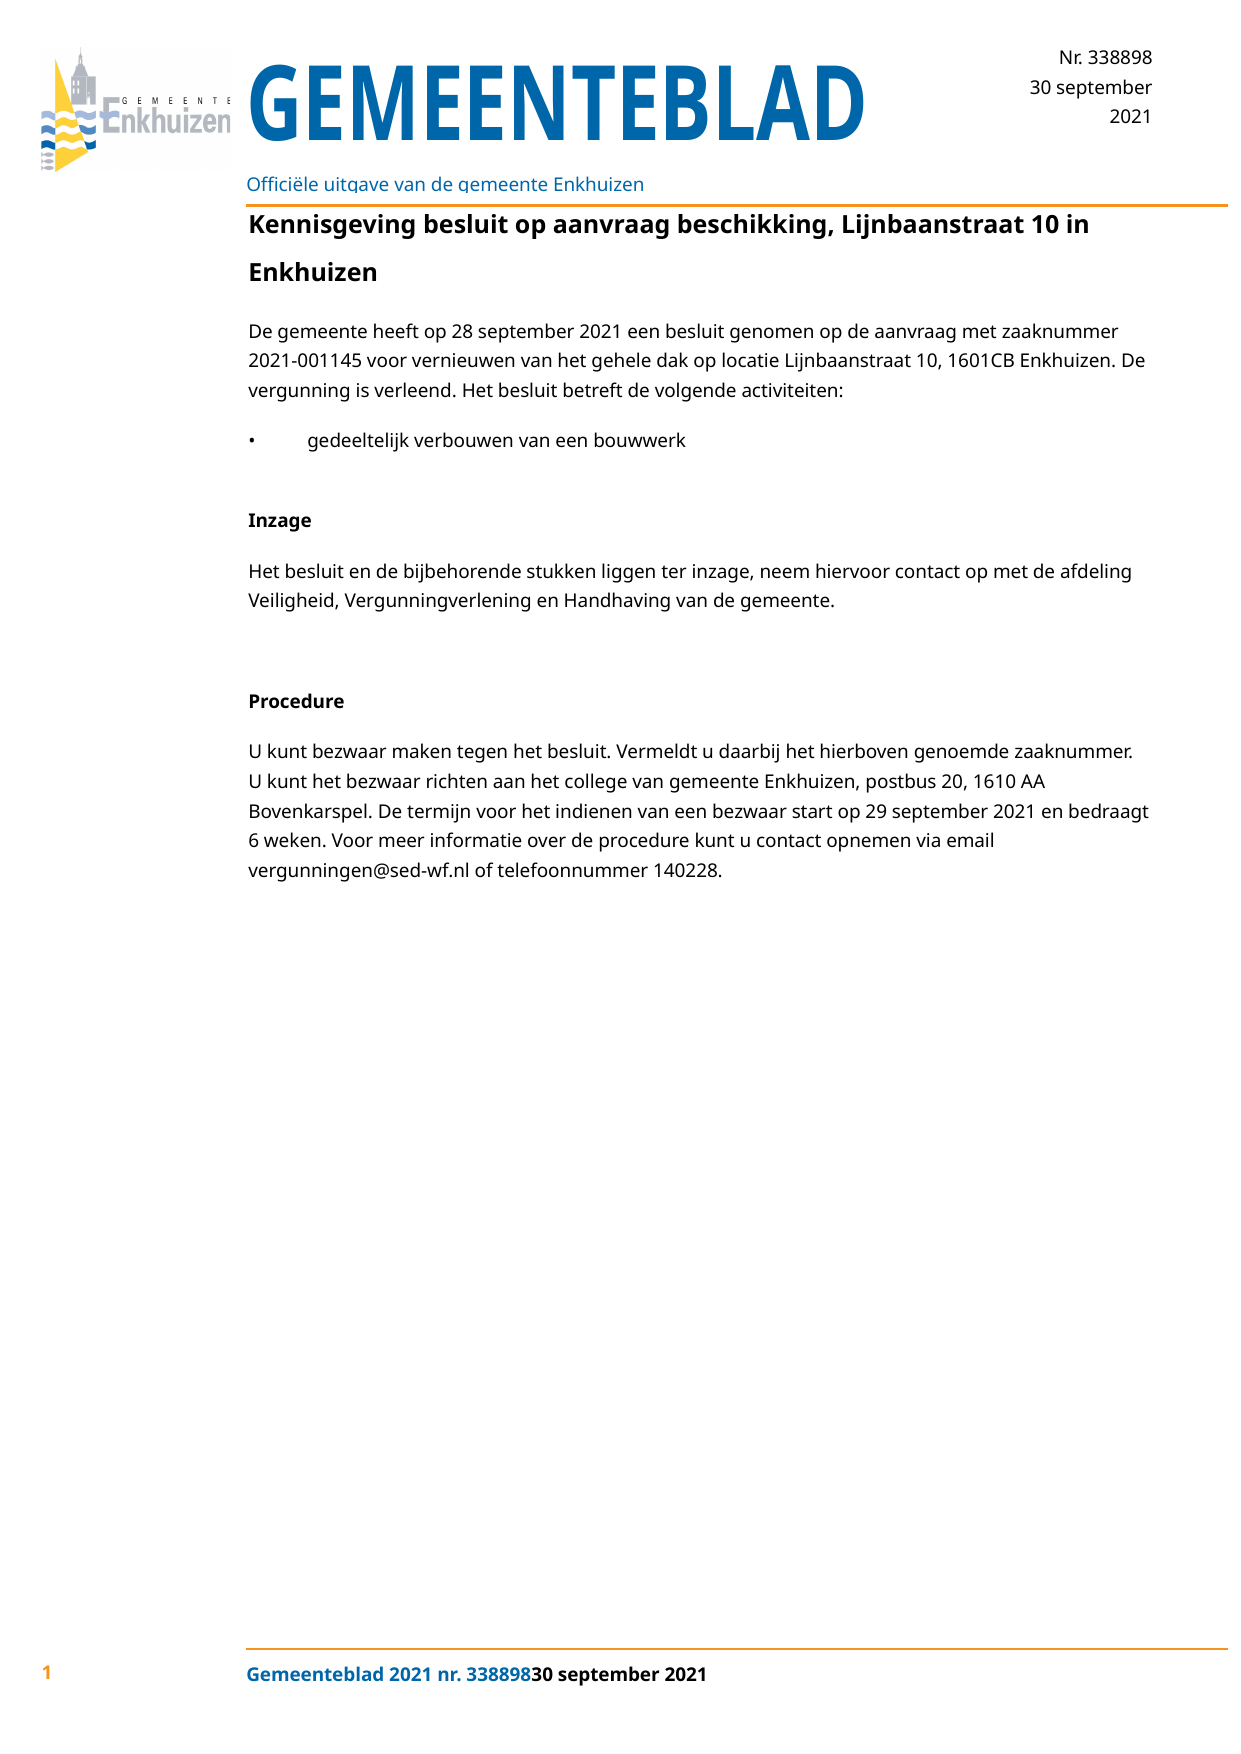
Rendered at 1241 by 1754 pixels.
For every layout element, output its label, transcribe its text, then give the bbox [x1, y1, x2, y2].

text Kennisgeving besluit op aanvraag beschikking, Lijnbaanstraat 10 in Enkhuizen [248, 207, 1152, 288]
text Het besluit en de bijbehorende stukken liggen ter inzage, neem hiervoor contact op met de afdeling Veiligheid, Vergunningverlening en Handhaving van de gemeente. [248, 558, 1152, 613]
text De gemeente heeft op 28 september 2021 een besluit genomen op de aanvraag met zaaknummer 2021-001145 voor vernieuwen van het gehele dak op locatie Lijnbaanstraat 10, 1601CB Enkhuizen. De vergunning is verleend. Het besluit betreft de volgende activiteiten: [248, 318, 1152, 403]
text Procedure [248, 688, 1152, 714]
list gedeeltelijk verbouwen van een bouwwerk [248, 427, 1152, 453]
picture [41, 47, 231, 172]
text U kunt bezwaar maken tegen het besluit. Vermeldt u daarbij het hierboven genoemde zaaknummer. U kunt het bezwaar richten aan het college van gemeente Enkhuizen, postbus 20, 1610 AA Bovenkarspel. De termijn voor het indienen van een bezwaar start op 29 september 2021 en bedraagt 6 weken. Voor meer informatie over de procedure kunt u contact opnemen via email vergunningen@sed-wf.nl of telefoonnummer 140228. [248, 739, 1152, 883]
text Inzage [248, 507, 1152, 533]
